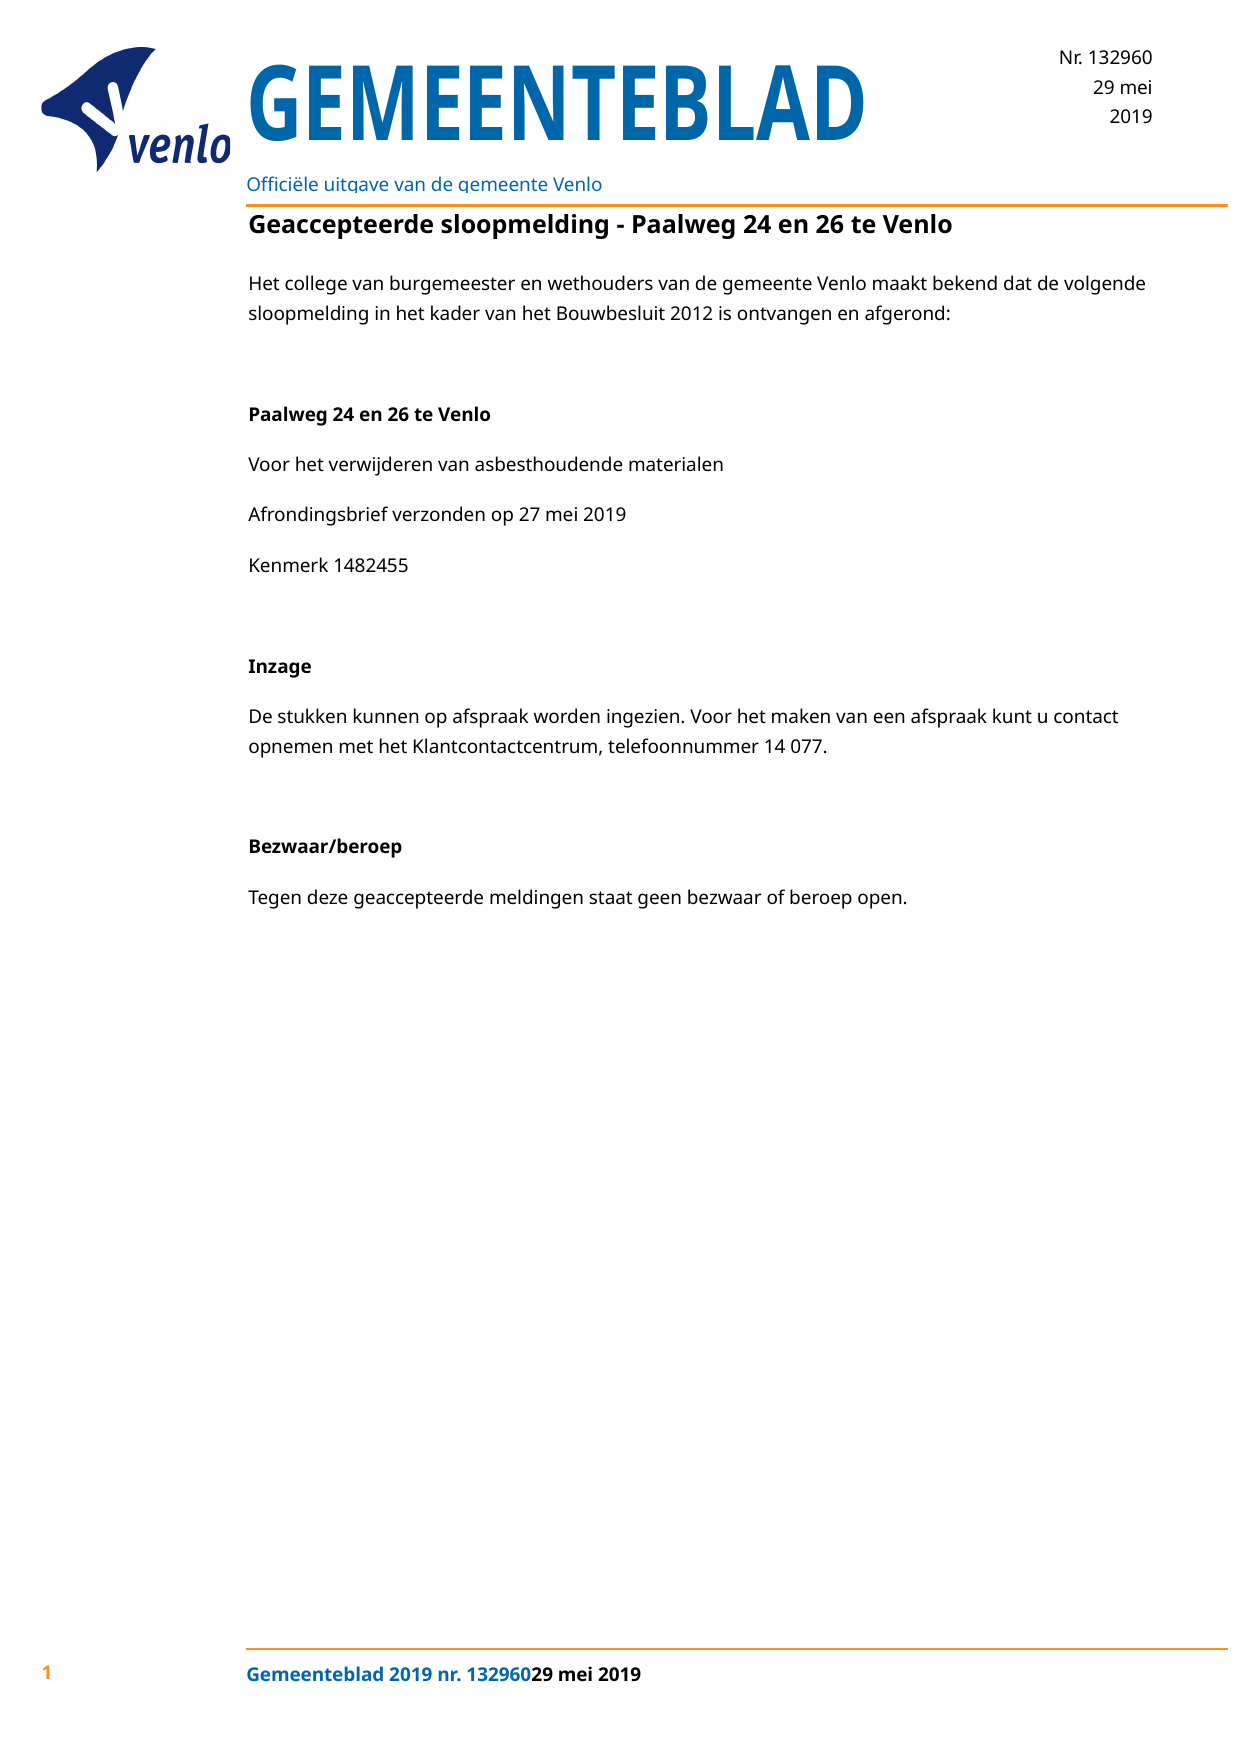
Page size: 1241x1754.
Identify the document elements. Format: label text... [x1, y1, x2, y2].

text Geaccepteerde sloopmelding - Paalweg 24 en 26 te Venlo [248, 207, 1152, 241]
text Inzage [248, 653, 1152, 678]
text Voor het verwijderen van asbesthoudende materialen [248, 451, 1152, 477]
text Bezwaar/beroep [248, 834, 1152, 859]
text Kenmerk 1482455 [248, 552, 1152, 578]
text Paalweg 24 en 26 te Venlo [248, 401, 1152, 426]
text Afrondingsbrief verzonden op 27 mei 2019 [248, 502, 1152, 527]
text Het college van burgemeester en wethouders van de gemeente Venlo maakt bekend dat de volgende sloopmelding in het kader van het Bouwbesluit 2012 is ontvangen en afgerond: [248, 270, 1152, 326]
text Tegen deze geaccepteerde meldingen staat geen bezwaar of beroep open. [248, 884, 1152, 910]
text De stukken kunnen op afspraak worden ingezien. Voor het maken van een afspraak kunt u contact opnemen met het Klantcontactcentrum, telefoonnummer 14 077. [248, 703, 1152, 758]
picture [41, 47, 231, 172]
